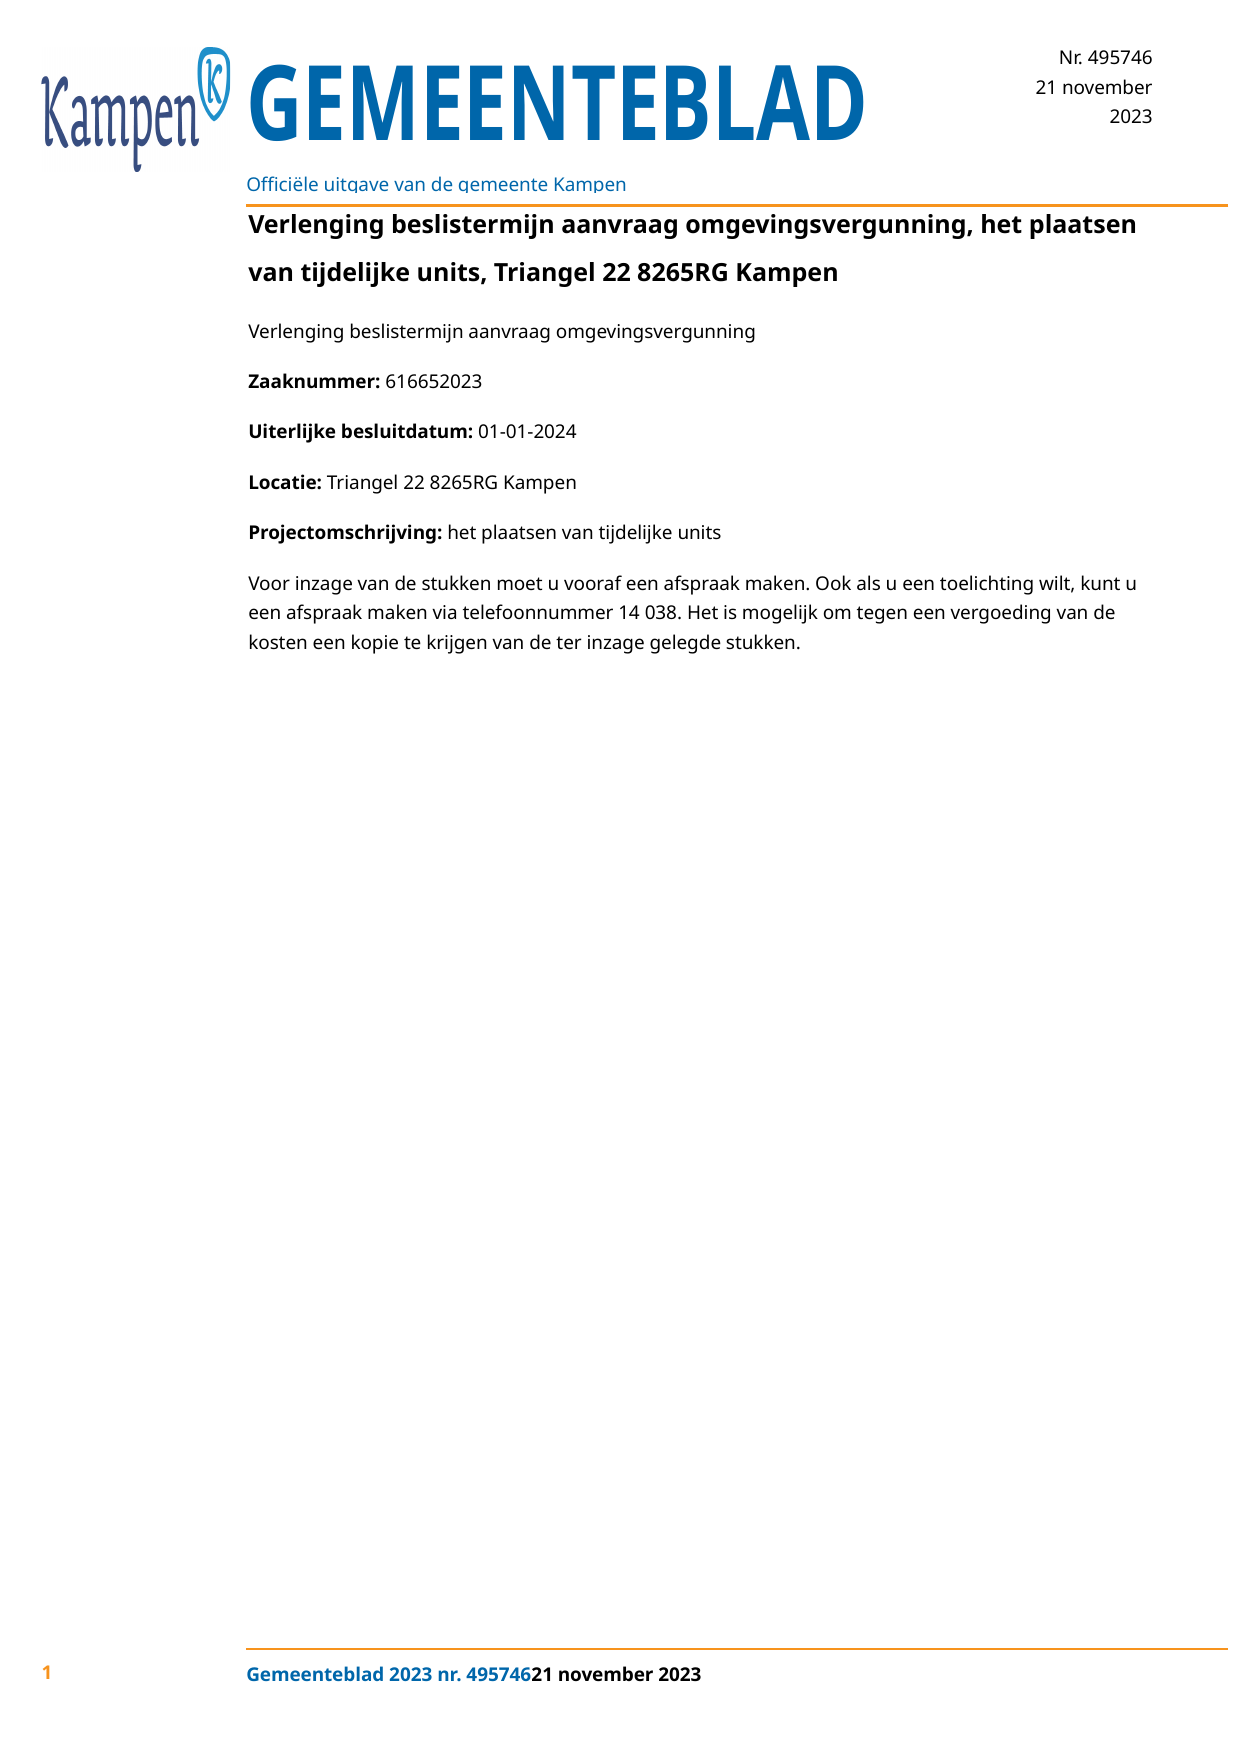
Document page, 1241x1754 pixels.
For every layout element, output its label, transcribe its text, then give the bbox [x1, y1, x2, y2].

text Verlenging beslistermijn aanvraag omgevingsvergunning, het plaatsen van tijdelijke units, Triangel 22 8265RG Kampen [248, 207, 1152, 288]
picture [41, 47, 231, 172]
text Projectomschrijving: het plaatsen van tijdelijke units [248, 519, 1152, 545]
text Zaaknummer: 616652023 [248, 368, 1152, 394]
text Verlenging beslistermijn aanvraag omgevingsvergunning [248, 318, 1152, 344]
text Locatie: Triangel 22 8265RG Kampen [248, 469, 1152, 495]
text Uiterlijke besluitdatum: 01-01-2024 [248, 419, 1152, 444]
text Voor inzage van de stukken moet u vooraf een afspraak maken. Ook als u een toelichting wilt, kunt u een afspraak maken via telefoonnummer 14 038. Het is mogelijk om tegen een vergoeding van de kosten een kopie te krijgen van de ter inzage gelegde stukken. [248, 570, 1152, 655]
